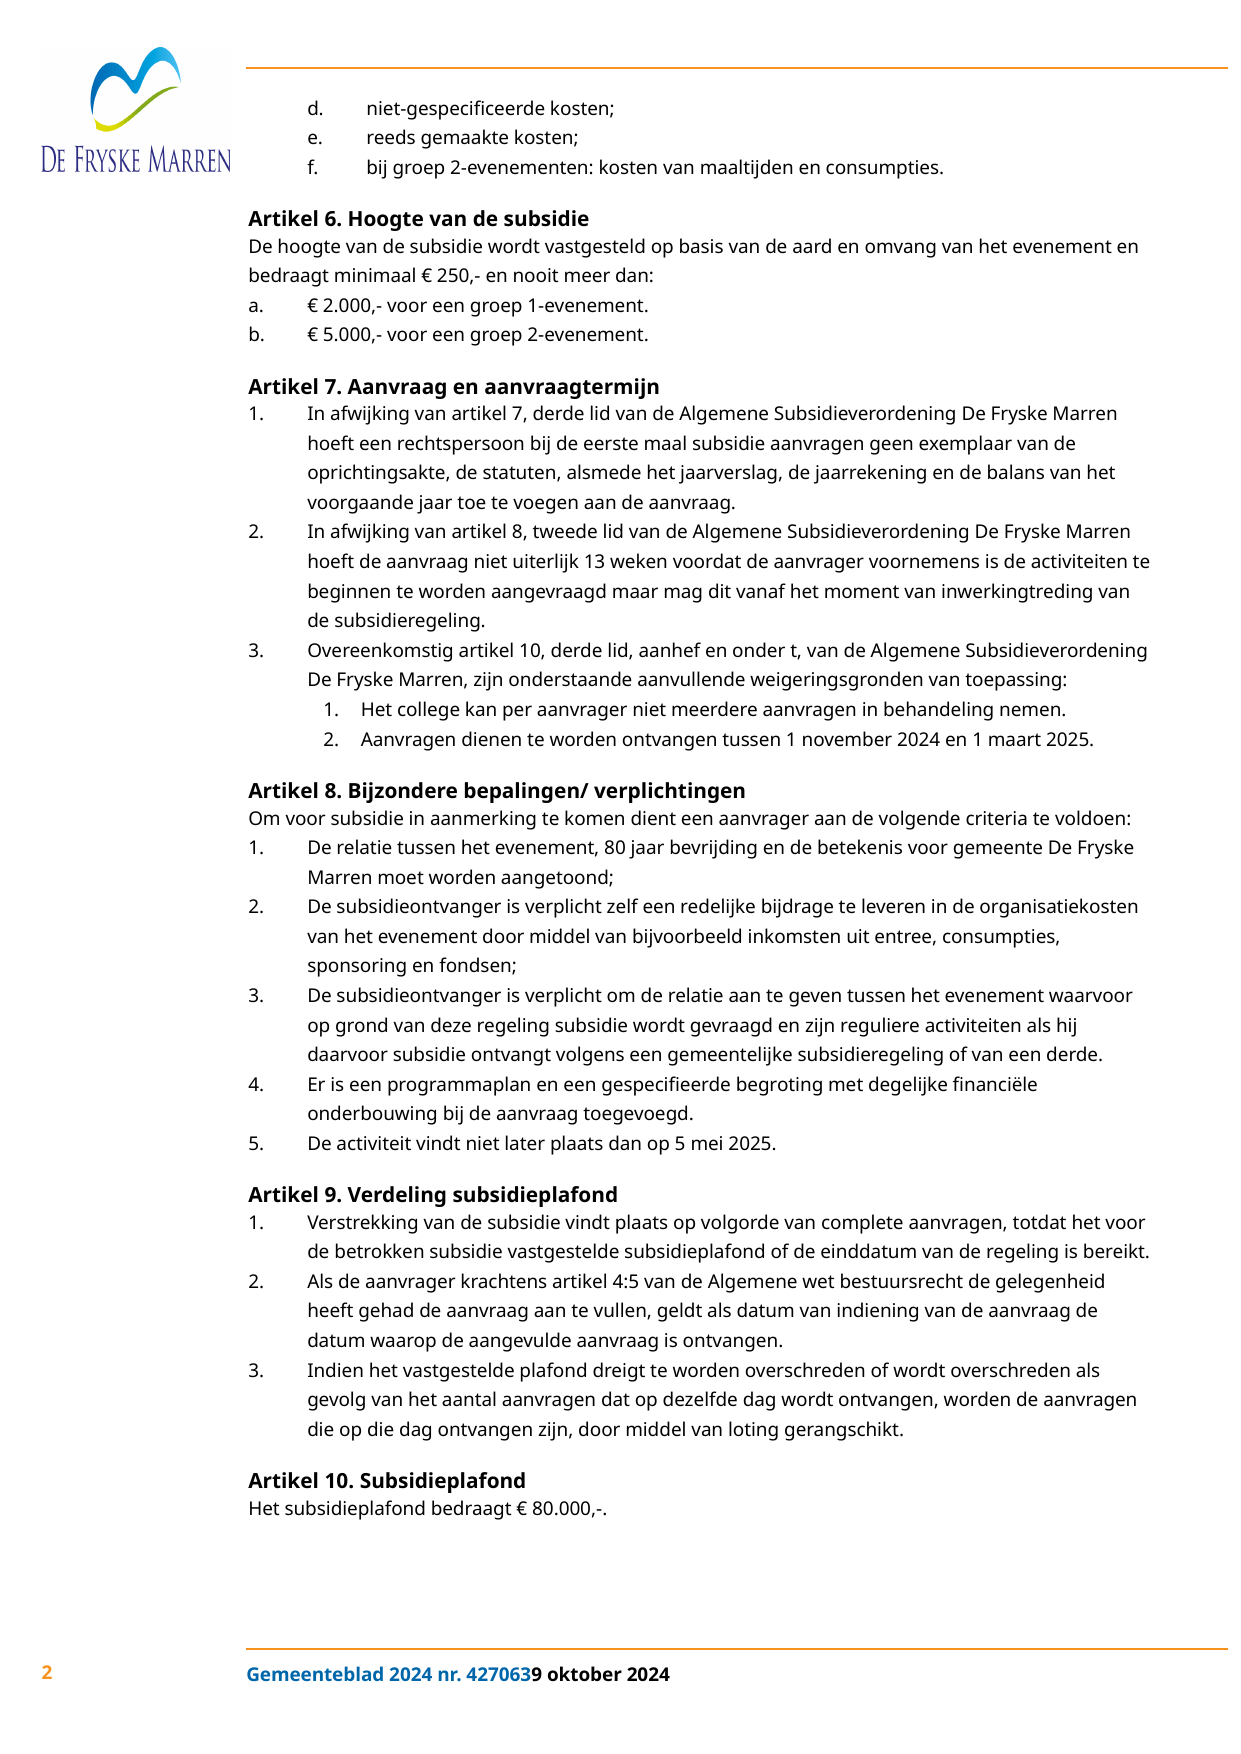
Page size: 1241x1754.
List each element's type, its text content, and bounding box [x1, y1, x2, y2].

list € 2.000,- voor een groep 1-evenement. [248, 292, 1152, 318]
text Artikel 9. Verdeling subsidieplafond [248, 1181, 1152, 1209]
list Als de aanvrager krachtens artikel 4:5 van de Algemene wet bestuursrecht de gelegenheid heeft gehad de aanvraag aan te vullen, geldt als datum van indiening van de aanvraag de datum waarop de aangevulde aanvraag is ontvangen. [248, 1268, 1152, 1353]
text Artikel 6. Hoogte van de subsidie [248, 204, 1152, 233]
list Overeenkomstig artikel 10, derde lid, aanhef en onder t, van de Algemene Subsidieverordening De Fryske Marren, zijn onderstaande aanvullende weigeringsgronden van toepassing: [248, 637, 1152, 692]
list De subsidieontvanger is verplicht zelf een redelijke bijdrage te leveren in de organisatiekosten van het evenement door middel van bijvoorbeeld inkomsten uit entree, consumpties, sponsoring en fondsen; [248, 893, 1152, 978]
text De hoogte van de subsidie wordt vastgesteld op basis van de aard en omvang van het evenement en bedraagt minimaal € 250,- en nooit meer dan: [248, 233, 1152, 288]
list Aanvragen dienen te worden ontvangen tussen 1 november 2024 en 1 maart 2025. [323, 726, 1152, 752]
picture [41, 47, 231, 172]
text Het subsidieplafond bedraagt € 80.000,-. [248, 1495, 1152, 1521]
list reeds gemaakte kosten; [307, 124, 1152, 150]
list Er is een programmaplan en een gespecifieerde begroting met degelijke financiële onderbouwing bij de aanvraag toegevoegd. [248, 1071, 1152, 1126]
list In afwijking van artikel 7, derde lid van de Algemene Subsidieverordening De Fryske Marren hoeft een rechtspersoon bij de eerste maal subsidie aanvragen geen exemplaar van de oprichtingsakte, de statuten, alsmede het jaarverslag, de jaarrekening en de balans van het voorgaande jaar toe te voegen aan de aanvraag. [248, 400, 1152, 515]
list Het college kan per aanvrager niet meerdere aanvragen in behandeling nemen. [323, 696, 1152, 722]
list Verstrekking van de subsidie vindt plaats op volgorde van complete aanvragen, totdat het voor de betrokken subsidie vastgestelde subsidieplafond of de einddatum van de regeling is bereikt. [248, 1209, 1152, 1264]
text Artikel 8. Bijzondere bepalingen/ verplichtingen [248, 776, 1152, 805]
list De subsidieontvanger is verplicht om de relatie aan te geven tussen het evenement waarvoor op grond van deze regeling subsidie wordt gevraagd en zijn reguliere activiteiten als hij daarvoor subsidie ontvangt volgens een gemeentelijke subsidieregeling of van een derde. [248, 982, 1152, 1067]
text Om voor subsidie in aanmerking te komen dient een aanvrager aan de volgende criteria te voldoen: [248, 805, 1152, 830]
list De relatie tussen het evenement, 80 jaar bevrijding en de betekenis voor gemeente De Fryske Marren moet worden aangetoond; [248, 834, 1152, 889]
list niet-gespecificeerde kosten; [307, 95, 1152, 121]
text Artikel 7. Aanvraag en aanvraagtermijn [248, 372, 1152, 400]
list In afwijking van artikel 8, tweede lid van de Algemene Subsidieverordening De Fryske Marren hoeft de aanvraag niet uiterlijk 13 weken voordat de aanvrager voornemens is de activiteiten te beginnen te worden aangevraagd maar mag dit vanaf het moment van inwerkingtreding van de subsidieregeling. [248, 519, 1152, 633]
list € 5.000,- voor een groep 2-evenement. [248, 322, 1152, 347]
list bij groep 2-evenementen: kosten van maaltijden en consumpties. [307, 154, 1152, 180]
list Indien het vastgestelde plafond dreigt te worden overschreden of wordt overschreden als gevolg van het aantal aanvragen dat op dezelfde dag wordt ontvangen, worden de aanvragen die op die dag ontvangen zijn, door middel van loting gerangschikt. [248, 1357, 1152, 1442]
list De activiteit vindt niet later plaats dan op 5 mei 2025. [248, 1130, 1152, 1156]
text Artikel 10. Subsidieplafond [248, 1466, 1152, 1495]
